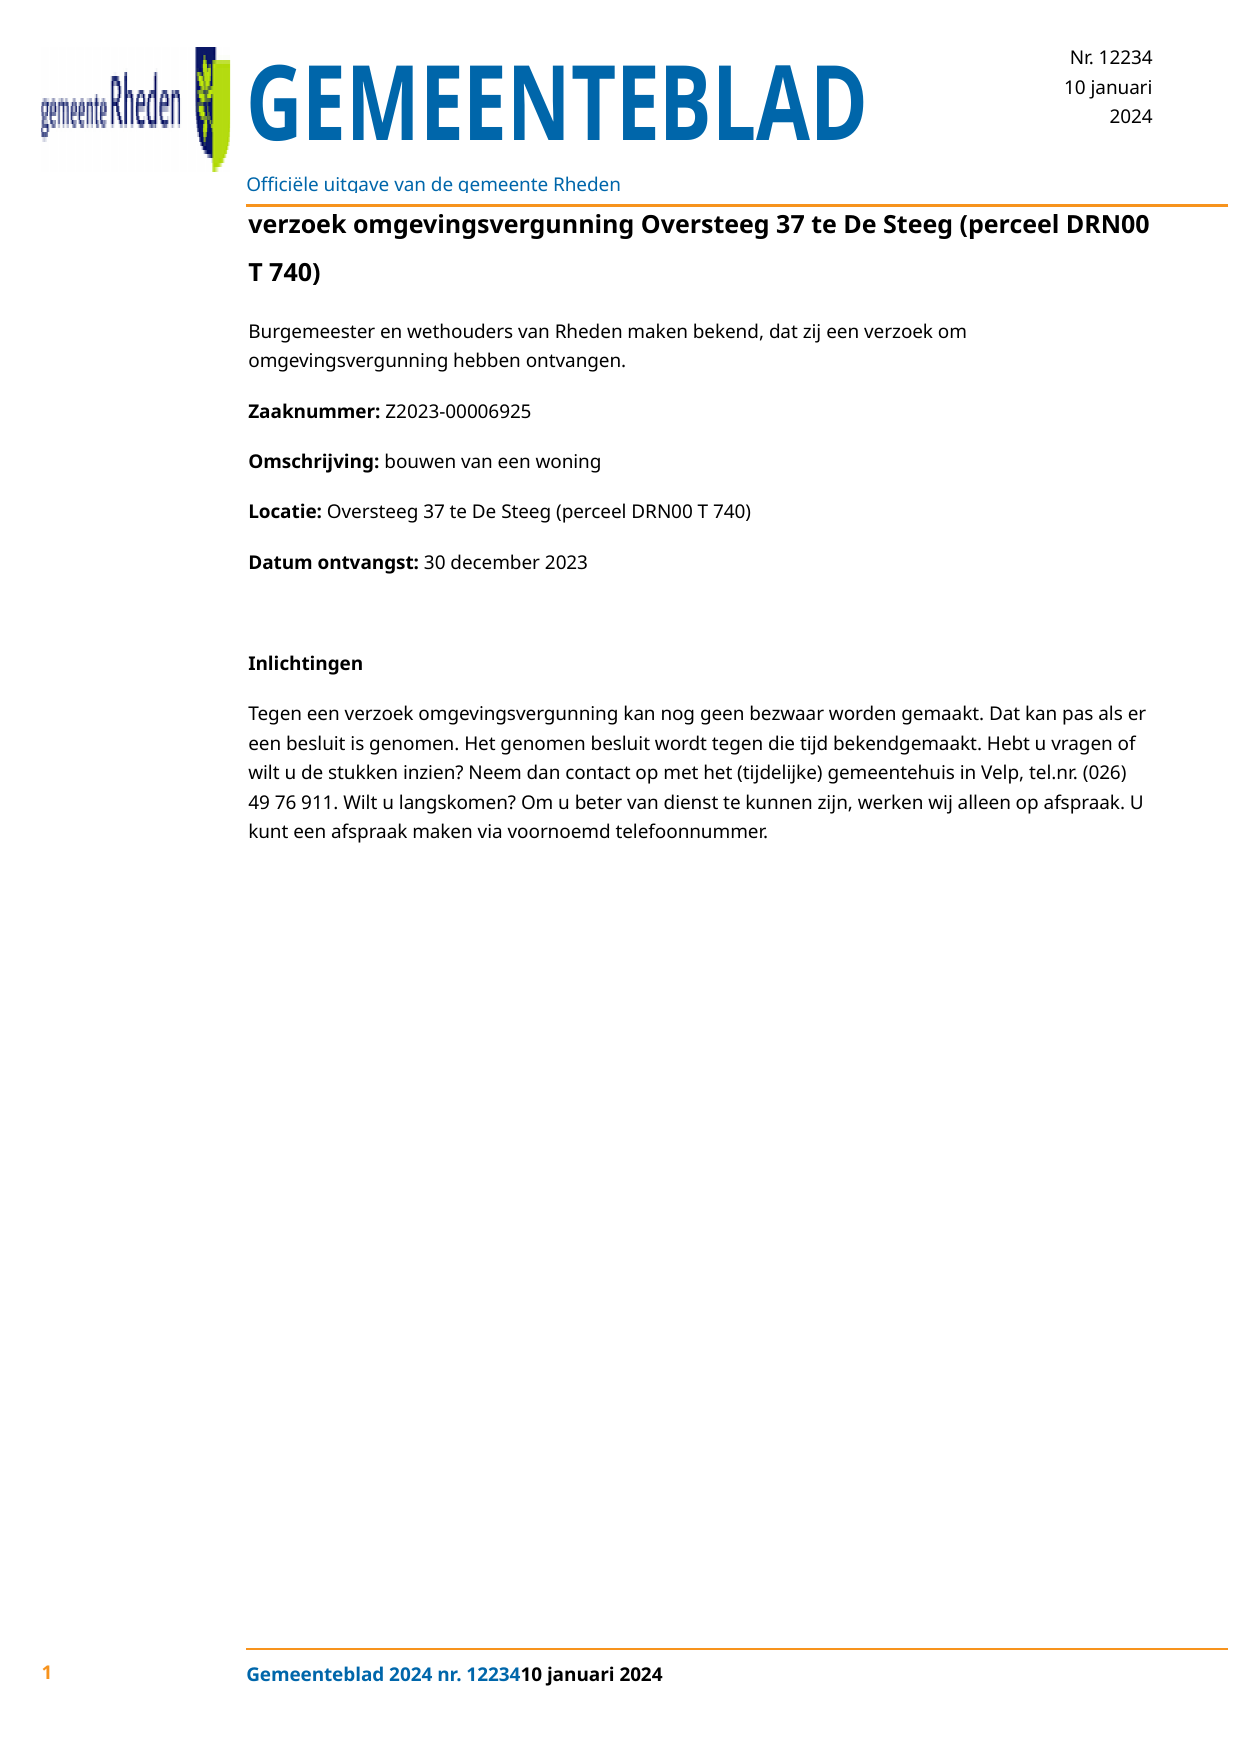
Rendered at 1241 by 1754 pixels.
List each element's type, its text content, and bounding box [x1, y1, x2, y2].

text Datum ontvangst: 30 december 2023 [248, 549, 1152, 575]
text Omschrijving: bouwen van een woning [248, 448, 1152, 474]
text Zaaknummer: Z2023-00006925 [248, 398, 1152, 424]
text Locatie: Oversteeg 37 te De Steeg (perceel DRN00 T 740) [248, 499, 1152, 524]
text verzoek omgevingsvergunning Oversteeg 37 te De Steeg (perceel DRN00 T 740) [248, 207, 1152, 288]
picture [41, 47, 231, 172]
text Burgemeester en wethouders van Rheden maken bekend, dat zij een verzoek om omgevingsvergunning hebben ontvangen. [248, 318, 1152, 373]
text Tegen een verzoek omgevingsvergunning kan nog geen bezwaar worden gemaakt. Dat kan pas als er een besluit is genomen. Het genomen besluit wordt tegen die tijd bekendgemaakt. Hebt u vragen of wilt u de stukken inzien? Neem dan contact op met het (tijdelijke) gemeentehuis in Velp, tel.nr. (026) 49 76 911. Wilt u langskomen? Om u beter van dienst te kunnen zijn, werken wij alleen op afspraak. U kunt een afspraak maken via voornoemd telefoonnummer. [248, 700, 1152, 844]
text Inlichtingen [248, 650, 1152, 676]
